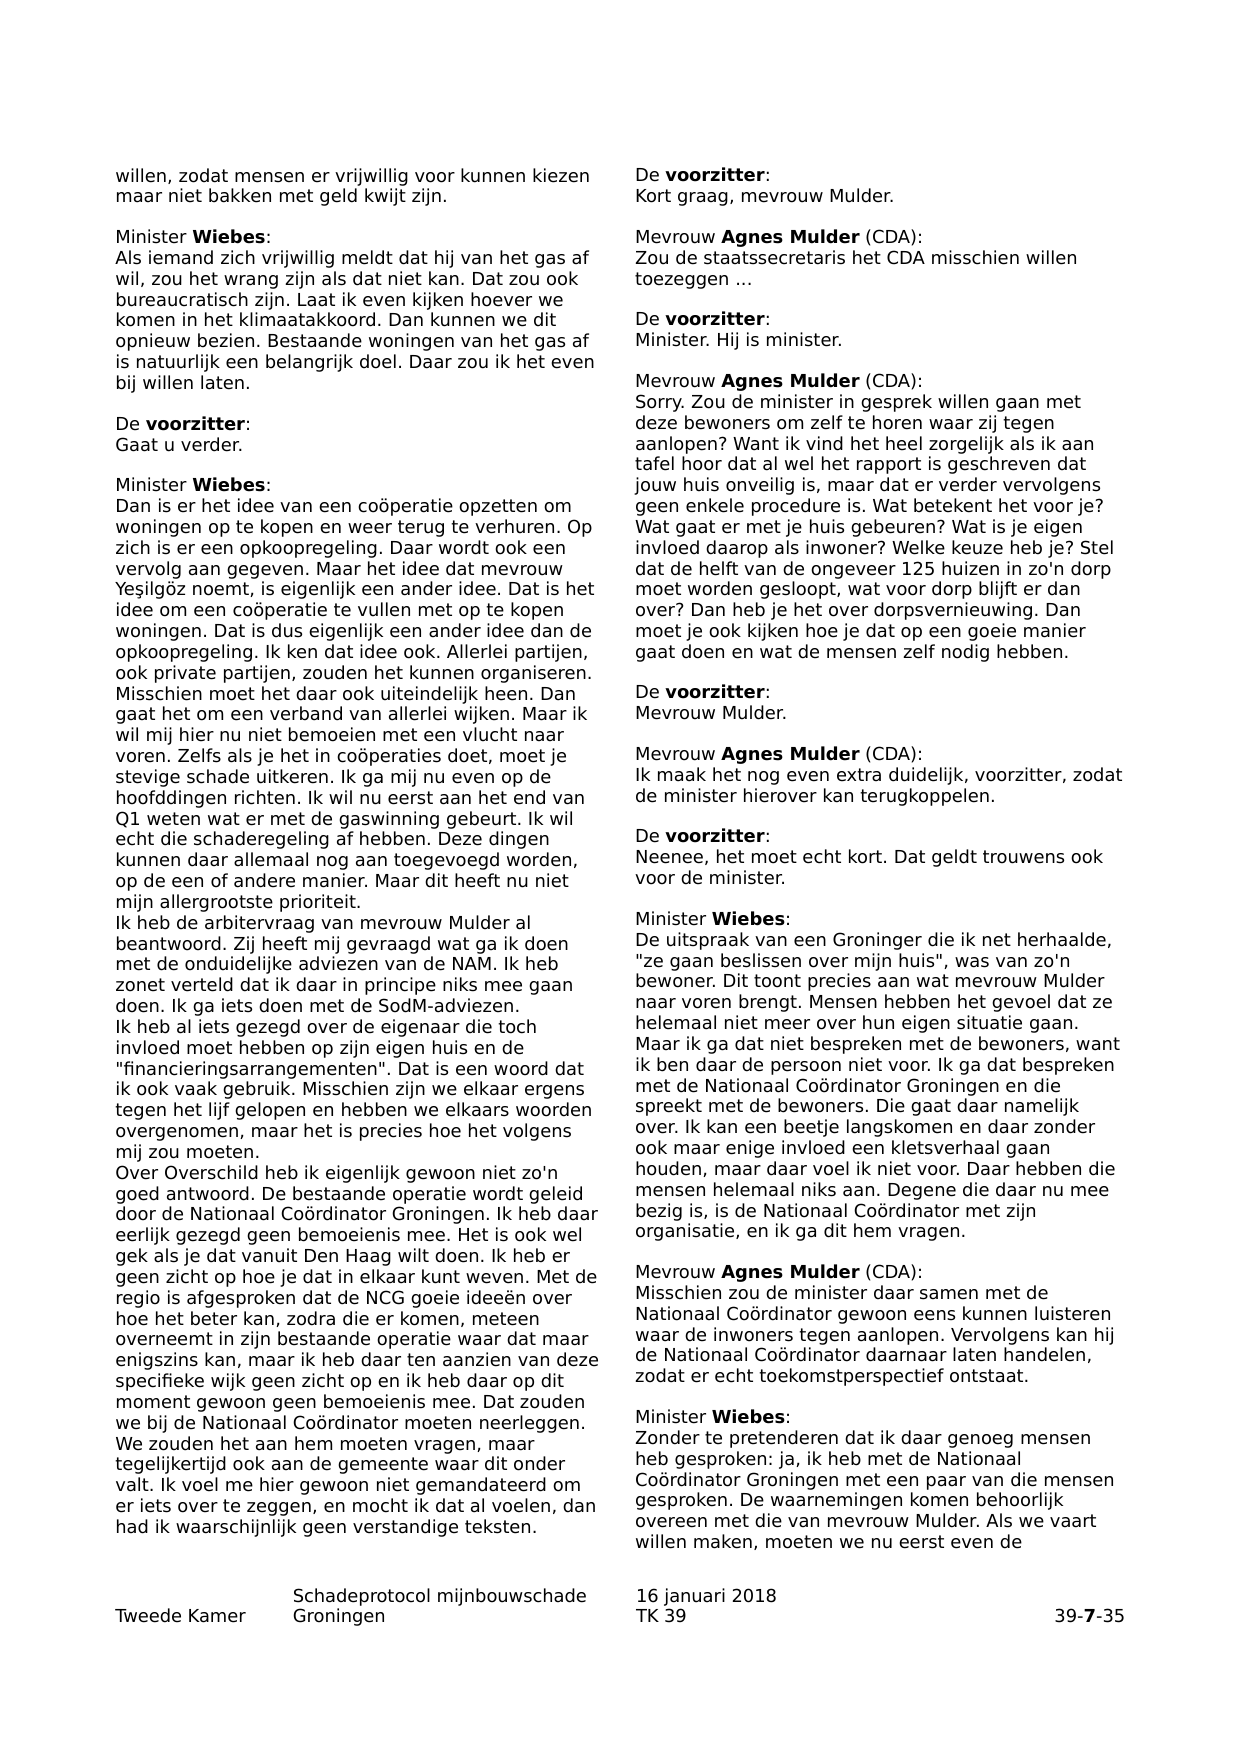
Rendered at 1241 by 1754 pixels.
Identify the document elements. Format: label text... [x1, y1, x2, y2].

text willen, zodat mensen er vrijwillig voor kunnen kiezen maar niet bakken met geld kwijt zijn. [115, 165, 605, 207]
text Kort graag, mevrouw Mulder. [635, 186, 1125, 207]
text Dan is er het idee van een coöperatie opzetten om woningen op te kopen en weer terug te verhuren. Op zich is er een opkoopregeling. Daar wordt ook een vervolg aan gegeven. Maar het idee dat mevrouw Yeşilgöz noemt, is eigenlijk een ander idee. Dat is het idee om een coöperatie te vullen met op te kopen woningen. Dat is dus eigenlijk een ander idee dan de opkoopregeling. Ik ken dat idee ook. Allerlei partijen, ook private partijen, zouden het kunnen organiseren. Misschien moet het daar ook uiteindelijk heen. Dan gaat het om een verband van allerlei wijken. Maar ik wil mij hier nu niet bemoeien met een vlucht naar voren. Zelfs als je het in coöperaties doet, moet je stevige schade uitkeren. Ik ga mij nu even op de hoofddingen richten. Ik wil nu eerst aan het end van Q1 weten wat er met de gaswinning gebeurt. Ik wil echt die schaderegeling af hebben. Deze dingen kunnen daar allemaal nog aan toegevoegd worden, op de een of andere manier. Maar dit heeft nu niet mijn allergrootste prioriteit. [115, 496, 605, 912]
text Ik maak het nog even extra duidelijk, voorzitter, zodat de minister hierover kan terugkoppelen. [635, 765, 1125, 806]
text Mevrouw Agnes Mulder (CDA): [635, 371, 1125, 392]
text Als iemand zich vrijwillig meldt dat hij van het gas af wil, zou het wrang zijn als dat niet kan. Dat zou ook bureaucratisch zijn. Laat ik even kijken hoever we komen in het klimaatakkoord. Dan kunnen we dit opnieuw bezien. Bestaande woningen van het gas af is natuurlijk een belangrijk doel. Daar zou ik het even bij willen laten. [115, 248, 605, 393]
text De voorzitter: [115, 413, 605, 434]
text Zou de staatssecretaris het CDA misschien willen toezeggen ... [635, 248, 1125, 289]
text Mevrouw Agnes Mulder (CDA): [635, 1262, 1125, 1283]
text De voorzitter: [635, 165, 1125, 186]
text Over Overschild heb ik eigenlijk gewoon niet zo'n goed antwoord. De bestaande operatie wordt geleid door de Nationaal Coördinator Groningen. Ik heb daar eerlijk gezegd geen bemoeienis mee. Het is ook wel gek als je dat vanuit Den Haag wilt doen. Ik heb er geen zicht op hoe je dat in elkaar kunt weven. Met de regio is afgesproken dat de NCG goeie ideeën over hoe het beter kan, zodra die er komen, meteen overneemt in zijn bestaande operatie waar dat maar enigszins kan, maar ik heb daar ten aanzien van deze specifieke wijk geen zicht op en ik heb daar op dit moment gewoon geen bemoeienis mee. Dat zouden we bij de Nationaal Coördinator moeten neerleggen. We zouden het aan hem moeten vragen, maar tegelijkertijd ook aan de gemeente waar dit onder valt. Ik voel me hier gewoon niet gemandateerd om er iets over te zeggen, en mocht ik dat al voelen, dan had ik waarschijnlijk geen verstandige teksten. [115, 1162, 605, 1537]
text Minister Wiebes: [115, 475, 605, 496]
text Ik heb al iets gezegd over de eigenaar die toch invloed moet hebben op zijn eigen huis en de "financieringsarrangementen". Dat is een woord dat ik ook vaak gebruik. Misschien zijn we elkaar ergens tegen het lijf gelopen en hebben we elkaars woorden overgenomen, maar het is precies hoe het volgens mij zou moeten. [115, 1017, 605, 1162]
text Mevrouw Mulder. [635, 703, 1125, 724]
text Neenee, het moet echt kort. Dat geldt trouwens ook voor de minister. [635, 847, 1125, 889]
text Minister Wiebes: [635, 1407, 1125, 1428]
text De uitspraak van een Groninger die ik net herhaalde, "ze gaan beslissen over mijn huis", was van zo'n bewoner. Dit toont precies aan wat mevrouw Mulder naar voren brengt. Mensen hebben het gevoel dat ze helemaal niet meer over hun eigen situatie gaan. Maar ik ga dat niet bespreken met de bewoners, want ik ben daar de persoon niet voor. Ik ga dat bespreken met de Nationaal Coördinator Groningen en die spreekt met de bewoners. Die gaat daar namelijk over. Ik kan een beetje langskomen en daar zonder ook maar enige invloed een kletsverhaal gaan houden, maar daar voel ik niet voor. Daar hebben die mensen helemaal niks aan. Degene die daar nu mee bezig is, is de Nationaal Coördinator met zijn organisatie, en ik ga dit hem vragen. [635, 929, 1125, 1242]
text Sorry. Zou de minister in gesprek willen gaan met deze bewoners om zelf te horen waar zij tegen aanlopen? Want ik vind het heel zorgelijk als ik aan tafel hoor dat al wel het rapport is geschreven dat jouw huis onveilig is, maar dat er verder vervolgens geen enkele procedure is. Wat betekent het voor je? Wat gaat er met je huis gebeuren? Wat is je eigen invloed daarop als inwoner? Welke keuze heb je? Stel dat de helft van de ongeveer 125 huizen in zo'n dorp moet worden gesloopt, wat voor dorp blijft er dan over? Dan heb je het over dorpsvernieuwing. Dan moet je ook kijken hoe je dat op een goeie manier gaat doen en wat de mensen zelf nodig hebben. [635, 392, 1125, 662]
text Minister Wiebes: [115, 227, 605, 248]
text Minister Wiebes: [635, 909, 1125, 929]
text Gaat u verder. [115, 434, 605, 455]
text Ik heb de arbitervraag van mevrouw Mulder al beantwoord. Zij heeft mij gevraagd wat ga ik doen met de onduidelijke adviezen van de NAM. Ik heb zonet verteld dat ik daar in principe niks mee gaan doen. Ik ga iets doen met de SodM-adviezen. [115, 912, 605, 1017]
text Misschien zou de minister daar samen met de Nationaal Coördinator gewoon eens kunnen luisteren waar de inwoners tegen aanlopen. Vervolgens kan hij de Nationaal Coördinator daarnaar laten handelen, zodat er echt toekomstperspectief ontstaat. [635, 1283, 1125, 1387]
text De voorzitter: [635, 826, 1125, 847]
text Mevrouw Agnes Mulder (CDA): [635, 744, 1125, 765]
text Zonder te pretenderen dat ik daar genoeg mensen heb gesproken: ja, ik heb met de Nationaal Coördinator Groningen met een paar van die mensen gesproken. De waarnemingen komen behoorlijk overeen met die van mevrouw Mulder. Als we vaart willen maken, moeten we nu eerst even de [635, 1428, 1125, 1553]
text De voorzitter: [635, 682, 1125, 703]
text Minister. Hij is minister. [635, 330, 1125, 351]
text De voorzitter: [635, 309, 1125, 330]
text Mevrouw Agnes Mulder (CDA): [635, 227, 1125, 248]
